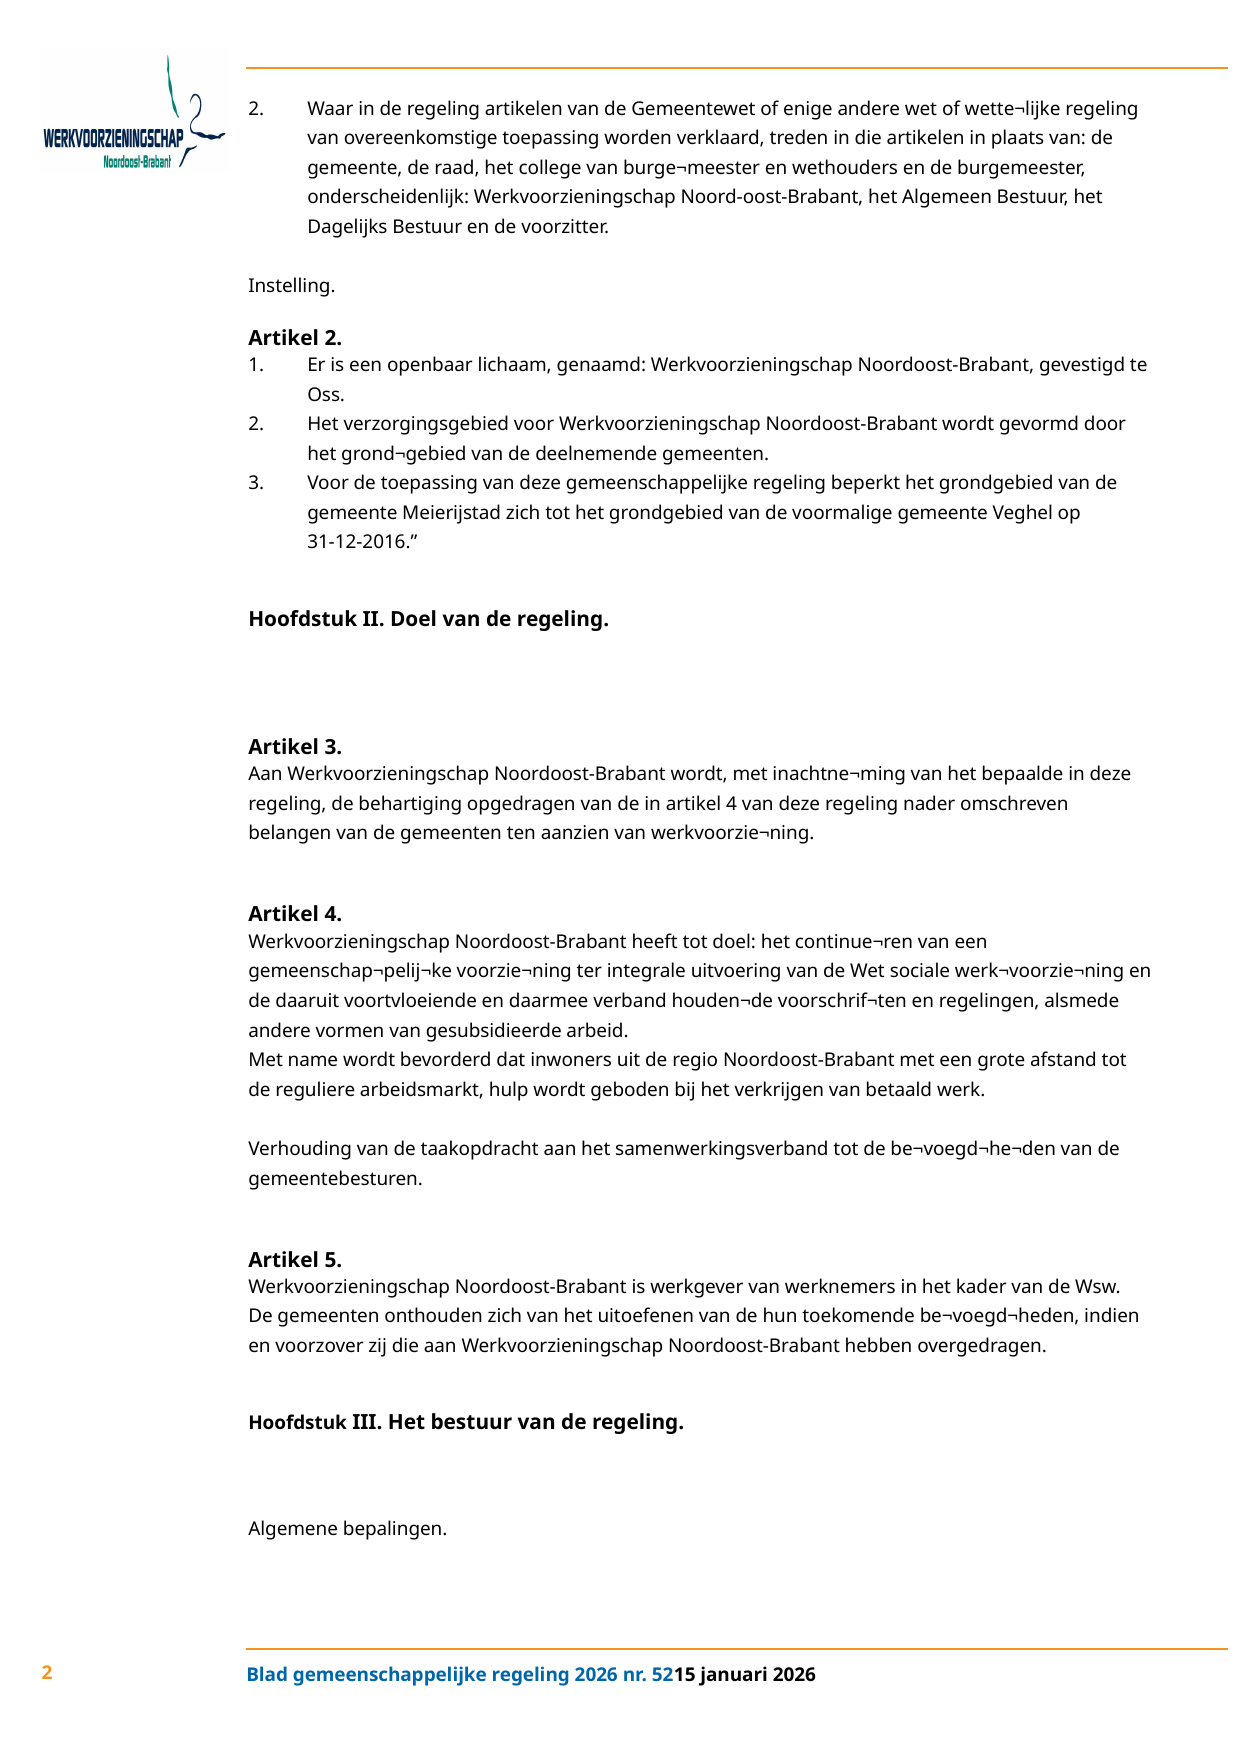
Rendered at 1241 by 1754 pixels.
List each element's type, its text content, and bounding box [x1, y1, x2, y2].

text Hoofdstuk III. Het bestuur van de regeling. [248, 1407, 1152, 1436]
text Algemene bepalingen. [248, 1515, 1152, 1541]
text Instelling. [248, 272, 1152, 298]
list Er is een openbaar lichaam, genaamd: Werkvoorzieningschap Noordoost-Brabant, gevestigd te Oss. [248, 351, 1152, 406]
text Artikel 5. [248, 1245, 1152, 1273]
list Waar in de regeling artikelen van de Gemeentewet of enige andere wet of wette¬lijke regeling van overeenkomstige toepassing worden verklaard, treden in die artikelen in plaats van: de gemeente, de raad, het college van burge¬meester en wethouders en de burgemeester, onderscheidenlijk: Werkvoorzieningschap Noord-oost-Brabant, het Algemeen Bestuur, het Dagelijks Bestuur en de voorzitter. [248, 95, 1152, 239]
text Artikel 4. [248, 899, 1152, 928]
list 31-12-2016.” [248, 529, 1152, 554]
text Werkvoorzieningschap Noordoost-Brabant heeft tot doel: het continue¬ren van een gemeenschap¬pelij¬ke voorzie¬ning ter integrale uitvoering van de Wet sociale werk¬voorzie¬ning en de daaruit voortvloeiende en daarmee verband houden¬de voorschrif¬ten en regelingen, alsmede andere vormen van gesubsidieerde arbeid. [248, 928, 1152, 1042]
text Hoofdstuk II. Doel van de regeling. [248, 604, 1152, 632]
text Met name wordt bevorderd dat inwoners uit de regio Noordoost-Brabant met een grote afstand tot de reguliere arbeidsmarkt, hulp wordt geboden bij het verkrijgen van betaald werk. [248, 1046, 1152, 1102]
text Aan Werkvoorzieningschap Noordoost-Brabant wordt, met inachtne¬ming van het bepaalde in deze regeling, de behartiging opgedragen van de in artikel 4 van deze regeling nader omschreven belangen van de gemeenten ten aanzien van werkvoorzie¬ning. [248, 760, 1152, 845]
picture [41, 47, 231, 172]
text De gemeenten onthouden zich van het uitoefenen van de hun toekomende be¬voegd¬heden, indien en voorzover zij die aan Werkvoorzieningschap Noordoost-Brabant hebben overgedragen. [248, 1303, 1152, 1358]
text Artikel 3. [248, 732, 1152, 760]
text Artikel 2. [248, 323, 1152, 351]
text Werkvoorzieningschap Noordoost-Brabant is werkgever van werknemers in het kader van de Wsw. [248, 1273, 1152, 1299]
list Het verzorgingsgebied voor Werkvoorzieningschap Noordoost-Brabant wordt gevormd door het grond¬gebied van de deelnemende gemeenten. [248, 410, 1152, 466]
list Voor de toepassing van deze gemeenschappelijke regeling beperkt het grondgebied van de gemeente Meierijstad zich tot het grondgebied van de voormalige gemeente Veghel op [248, 469, 1152, 525]
text Verhouding van de taakopdracht aan het samenwerkingsverband tot de be¬voegd¬he¬den van de gemeentebesturen. [248, 1135, 1152, 1190]
